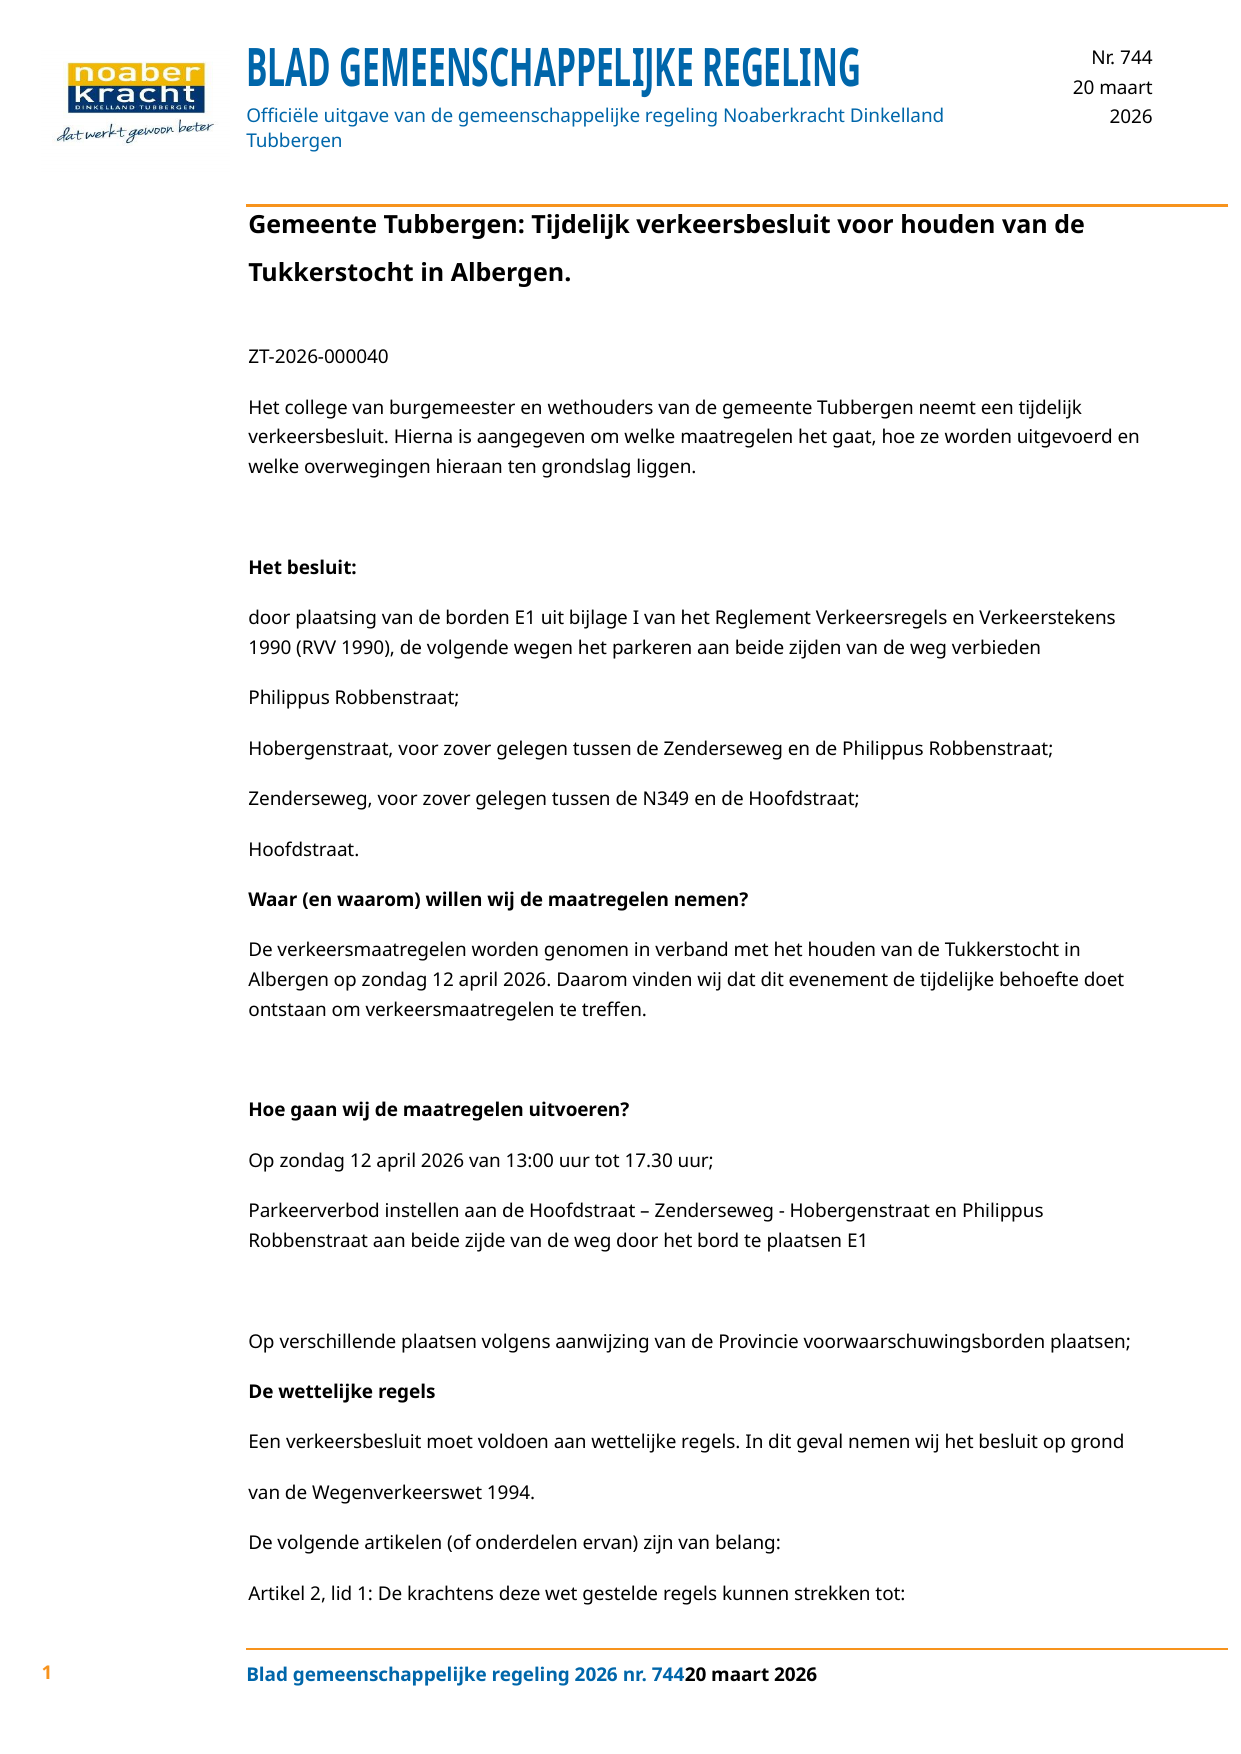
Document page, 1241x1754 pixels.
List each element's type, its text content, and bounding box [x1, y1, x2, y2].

text De wettelijke regels [248, 1378, 1152, 1404]
text Philippus Robbenstraat; [248, 684, 1152, 710]
picture [41, 47, 231, 172]
text Hoe gaan wij de maatregelen uitvoeren? [248, 1097, 1152, 1122]
text Gemeente Tubbergen: Tijdelijk verkeersbesluit voor houden van de Tukkerstocht in Albergen. [248, 207, 1152, 288]
text De verkeersmaatregelen worden genomen in verband met het houden van de Tukkerstocht in Albergen op zondag 12 april 2026. Daarom vinden wij dat dit evenement de tijdelijke behoefte doet ontstaan om verkeersmaatregelen te treffen. [248, 937, 1152, 1021]
text Hobergenstraat, voor zover gelegen tussen de Zenderseweg en de Philippus Robbenstraat; [248, 735, 1152, 761]
text Een verkeersbesluit moet voldoen aan wettelijke regels. In dit geval nemen wij het besluit op grond [248, 1429, 1152, 1454]
text Hoofdstraat. [248, 836, 1152, 861]
text Het college van burgemeester en wethouders van de gemeente Tubbergen neemt een tijdelijk verkeersbesluit. Hierna is aangegeven om welke maatregelen het gaat, hoe ze worden uitgevoerd en welke overwegingen hieraan ten grondslag liggen. [248, 394, 1152, 479]
text Artikel 2, lid 1: De krachtens deze wet gestelde regels kunnen strekken tot: [248, 1580, 1152, 1606]
text De volgende artikelen (of onderdelen ervan) zijn van belang: [248, 1529, 1152, 1555]
text ZT-2026-000040 [248, 344, 1152, 369]
text door plaatsing van de borden E1 uit bijlage I van het Reglement Verkeersregels en Verkeerstekens 1990 (RVV 1990), de volgende wegen het parkeren aan beide zijden van de weg verbieden [248, 604, 1152, 660]
text Op zondag 12 april 2026 van 13:00 uur tot 17.30 uur; [248, 1147, 1152, 1173]
text Zenderseweg, voor zover gelegen tussen de N349 en de Hoofdstraat; [248, 785, 1152, 811]
text Parkeerverbod instellen aan de Hoofdstraat – Zenderseweg - Hobergenstraat en Philippus Robbenstraat aan beide zijde van de weg door het bord te plaatsen E1 [248, 1197, 1152, 1253]
text Op verschillende plaatsen volgens aanwijzing van de Provincie voorwaarschuwingsborden plaatsen; [248, 1328, 1152, 1353]
text Het besluit: [248, 554, 1152, 580]
text Waar (en waarom) willen wij de maatregelen nemen? [248, 886, 1152, 912]
text van de Wegenverkeerswet 1994. [248, 1479, 1152, 1505]
